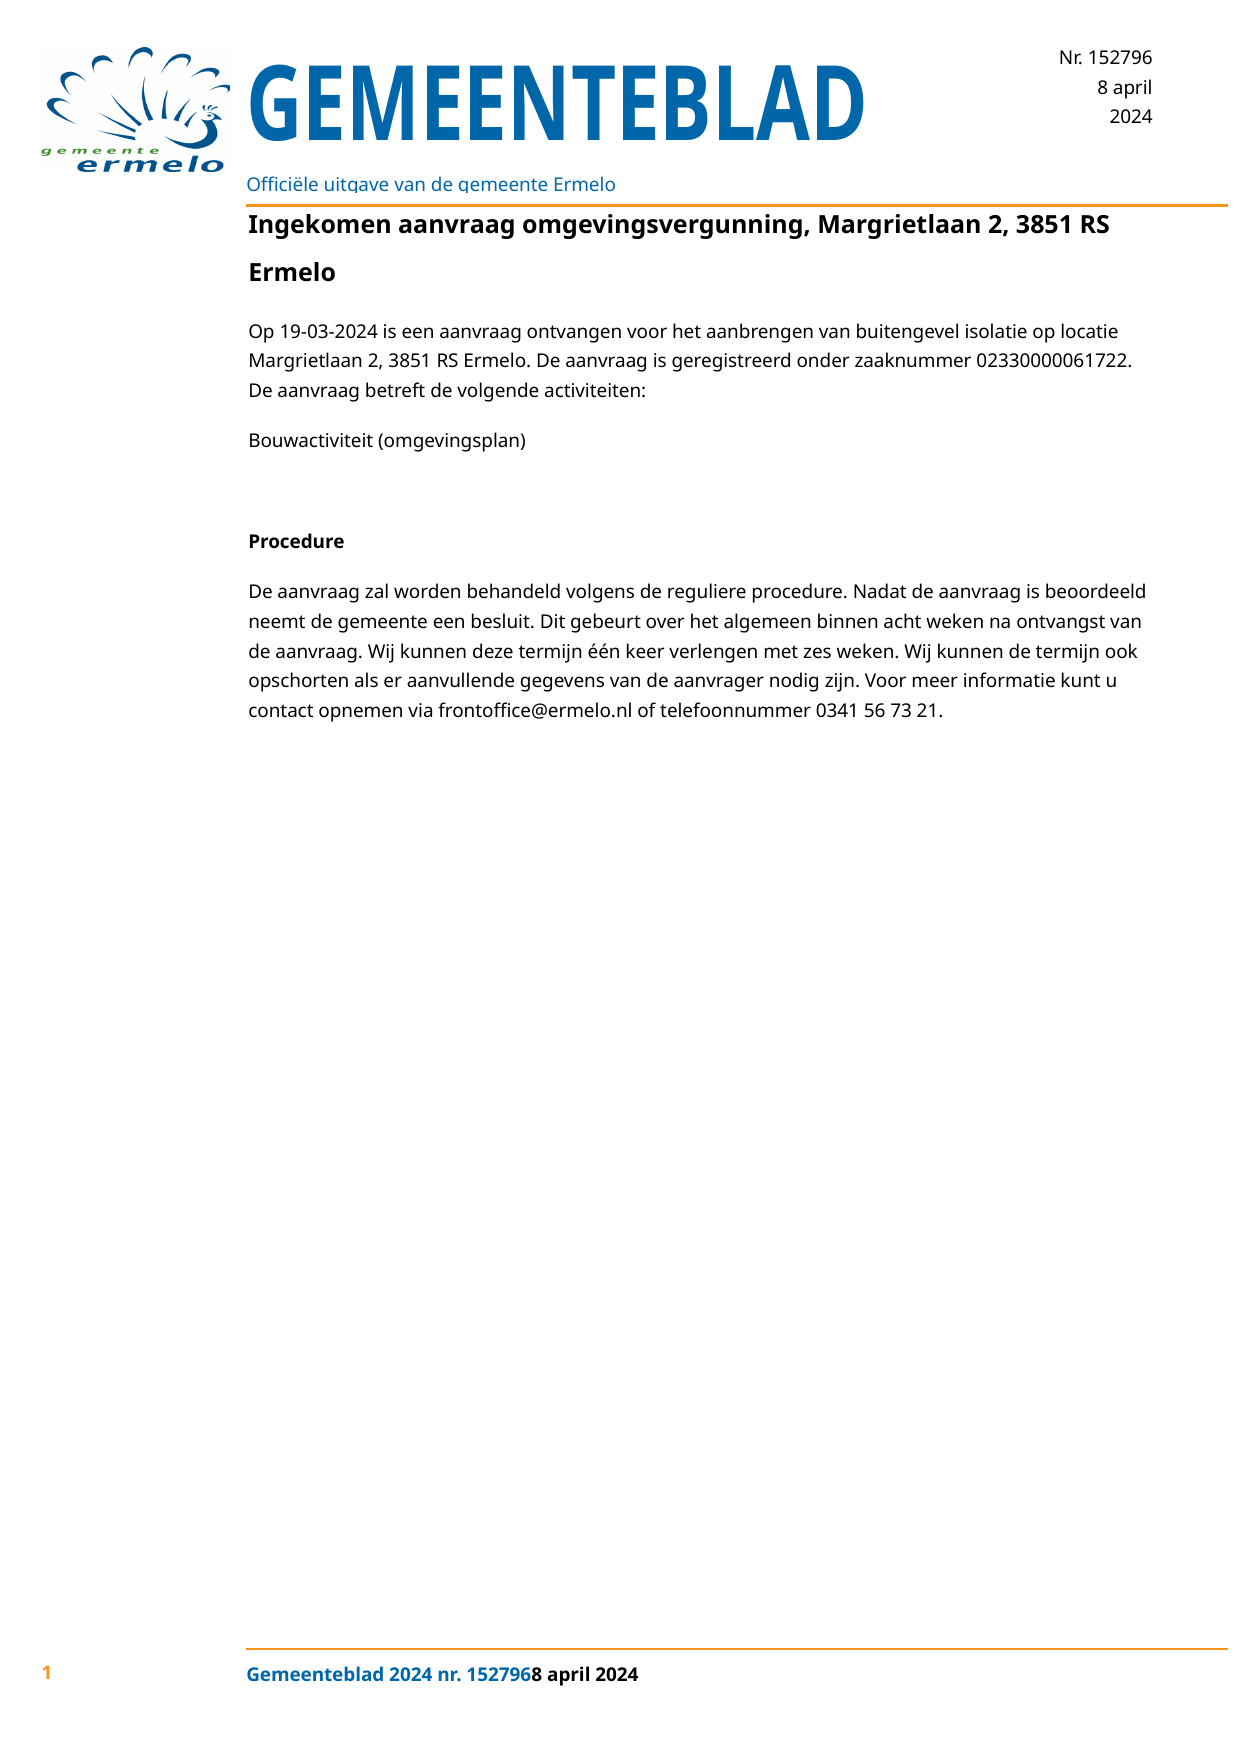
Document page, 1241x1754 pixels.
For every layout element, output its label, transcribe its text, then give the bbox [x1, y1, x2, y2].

text Ingekomen aanvraag omgevingsvergunning, Margrietlaan 2, 3851 RS Ermelo [248, 207, 1152, 288]
text Procedure [248, 528, 1152, 554]
text De aanvraag zal worden behandeld volgens de reguliere procedure. Nadat de aanvraag is beoordeeld neemt de gemeente een besluit. Dit gebeurt over het algemeen binnen acht weken na ontvangst van de aanvraag. Wij kunnen deze termijn één keer verlengen met zes weken. Wij kunnen de termijn ook opschorten als er aanvullende gegevens van de aanvrager nodig zijn. Voor meer informatie kunt u contact opnemen via frontoffice@ermelo.nl of telefoonnummer 0341 56 73 21. [248, 579, 1152, 723]
text Op 19-03-2024 is een aanvraag ontvangen voor het aanbrengen van buitengevel isolatie op locatie Margrietlaan 2, 3851 RS Ermelo. De aanvraag is geregistreerd onder zaaknummer 02330000061722. De aanvraag betreft de volgende activiteiten: [248, 318, 1152, 403]
text Bouwactiviteit (omgevingsplan) [248, 427, 1152, 453]
picture [41, 47, 231, 172]
